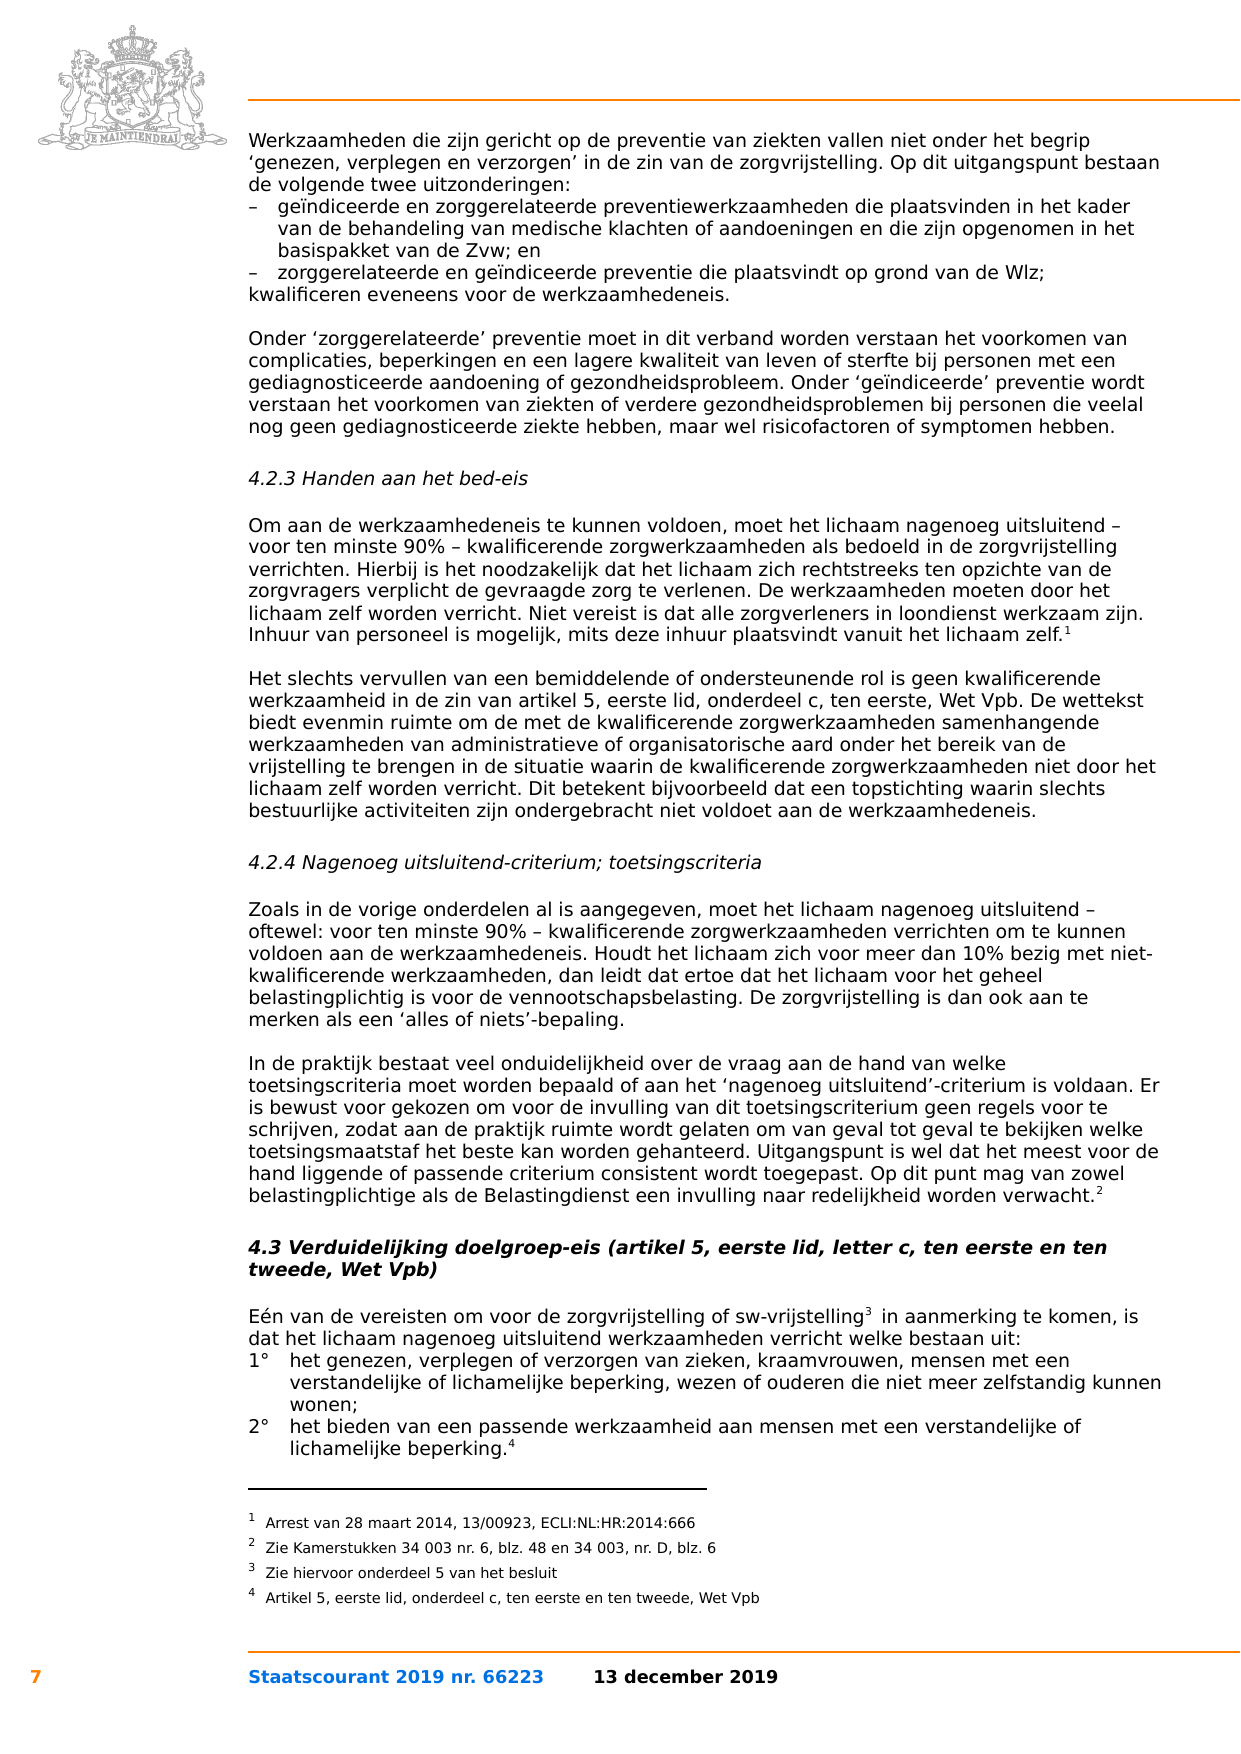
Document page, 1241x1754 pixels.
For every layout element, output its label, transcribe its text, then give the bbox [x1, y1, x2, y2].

text Arrest van 28 maart 2014, 13/00923, ECLI:NL:HR:2014:666 [248, 1511, 1163, 1533]
text Eén van de vereisten om voor de zorgvrijstelling of sw-vrijstelling in aanmerking te komen, is dat het lichaam nagenoeg uitsluitend werkzaamheden verricht welke bestaan uit: [248, 1306, 1163, 1349]
subtitle 4.2.4 Nagenoeg uitsluitend-criterium; toetsingscriteria [248, 852, 1163, 874]
text Zie Kamerstukken 34 003 nr. 6, blz. 48 en 34 003, nr. D, blz. 6 [248, 1536, 1163, 1558]
text In de praktijk bestaat veel onduidelijkheid over de vraag aan de hand van welke toetsingscriteria moet worden bepaald of aan het ‘nagenoeg uitsluitend’-criterium is voldaan. Er is bewust voor gekozen om voor de invulling van dit toetsingscriterium geen regels voor te schrijven, zodat aan de praktijk ruimte wordt gelaten om van geval tot geval te bekijken welke toetsingsmaatstaf het beste kan worden gehanteerd. Uitgangspunt is wel dat het meest voor de hand liggende of passende criterium consistent wordt toegepast. Op dit punt mag van zowel belastingplichtige als de Belastingdienst een invulling naar redelijkheid worden verwacht. [248, 1053, 1163, 1207]
picture [38, 25, 227, 150]
subtitle 4.3 Verduidelijking doelgroep-eis (artikel 5, eerste lid, letter c, ten eerste en ten tweede, Wet Vpb) [248, 1237, 1163, 1281]
text 1° het genezen, verplegen of verzorgen van zieken, kraamvrouwen, mensen met een verstandelijke of lichamelijke beperking, wezen of ouderen die niet meer zelfstandig kunnen wonen; [248, 1349, 1163, 1416]
text – geïndiceerde en zorggerelateerde preventiewerkzaamheden die plaatsvinden in het kader van de behandeling van medische klachten of aandoeningen en die zijn opgenomen in het basispakket van de Zvw; en [248, 196, 1163, 262]
text Zoals in de vorige onderdelen al is aangegeven, moet het lichaam nagenoeg uitsluitend – oftewel: voor ten minste 90% – kwalificerende zorgwerkzaamheden verrichten om te kunnen voldoen aan de werkzaamhedeneis. Houdt het lichaam zich voor meer dan 10% bezig met niet-kwalificerende werkzaamheden, dan leidt dat ertoe dat het lichaam voor het geheel belastingplichtig is voor de vennootschapsbelasting. De zorgvrijstelling is dan ook aan te merken als een ‘alles of niets’-bepaling. [248, 899, 1163, 1031]
subtitle 4.2.3 Handen aan het bed-eis [248, 467, 1163, 489]
text 2° het bieden van een passende werkzaamheid aan mensen met een verstandelijke of lichamelijke beperking. [248, 1416, 1163, 1459]
text Artikel 5, eerste lid, onderdeel c, ten eerste en ten tweede, Wet Vpb [248, 1586, 1163, 1608]
text Onder ‘zorggerelateerde’ preventie moet in dit verband worden verstaan het voorkomen van complicaties, beperkingen en een lagere kwaliteit van leven of sterfte bij personen met een gediagnosticeerde aandoening of gezondheidsprobleem. Onder ‘geïndiceerde’ preventie wordt verstaan het voorkomen van ziekten of verdere gezondheidsproblemen bij personen die veelal nog geen gediagnosticeerde ziekte hebben, maar wel risicofactoren of symptomen hebben. [248, 328, 1163, 437]
text – zorggerelateerde en geïndiceerde preventie die plaatsvindt op grond van de Wlz; [248, 262, 1163, 284]
text Werkzaamheden die zijn gericht op de preventie van ziekten vallen niet onder het begrip ‘genezen, verplegen en verzorgen’ in de zin van de zorgvrijstelling. Op dit uitgangspunt bestaan de volgende twee uitzonderingen: [248, 130, 1163, 196]
text Het slechts vervullen van een bemiddelende of ondersteunende rol is geen kwalificerende werkzaamheid in de zin van artikel 5, eerste lid, onderdeel c, ten eerste, Wet Vpb. De wettekst biedt evenmin ruimte om de met de kwalificerende zorgwerkzaamheden samenhangende werkzaamheden van administratieve of organisatorische aard onder het bereik van de vrijstelling te brengen in de situatie waarin de kwalificerende zorgwerkzaamheden niet door het lichaam zelf worden verricht. Dit betekent bijvoorbeeld dat een topstichting waarin slechts bestuurlijke activiteiten zijn ondergebracht niet voldoet aan de werkzaamhedeneis. [248, 668, 1163, 822]
text Om aan de werkzaamhedeneis te kunnen voldoen, moet het lichaam nagenoeg uitsluitend – voor ten minste 90% – kwalificerende zorgwerkzaamheden als bedoeld in de zorgvrijstelling verrichten. Hierbij is het noodzakelijk dat het lichaam zich rechtstreeks ten opzichte van de zorgvragers verplicht de gevraagde zorg te verlenen. De werkzaamheden moeten door het lichaam zelf worden verricht. Niet vereist is dat alle zorgverleners in loondienst werkzaam zijn. Inhuur van personeel is mogelijk, mits deze inhuur plaatsvindt vanuit het lichaam zelf. [248, 514, 1163, 646]
text kwalificeren eveneens voor de werkzaamhedeneis. [248, 284, 1163, 306]
text Zie hiervoor onderdeel 5 van het besluit [248, 1561, 1163, 1583]
